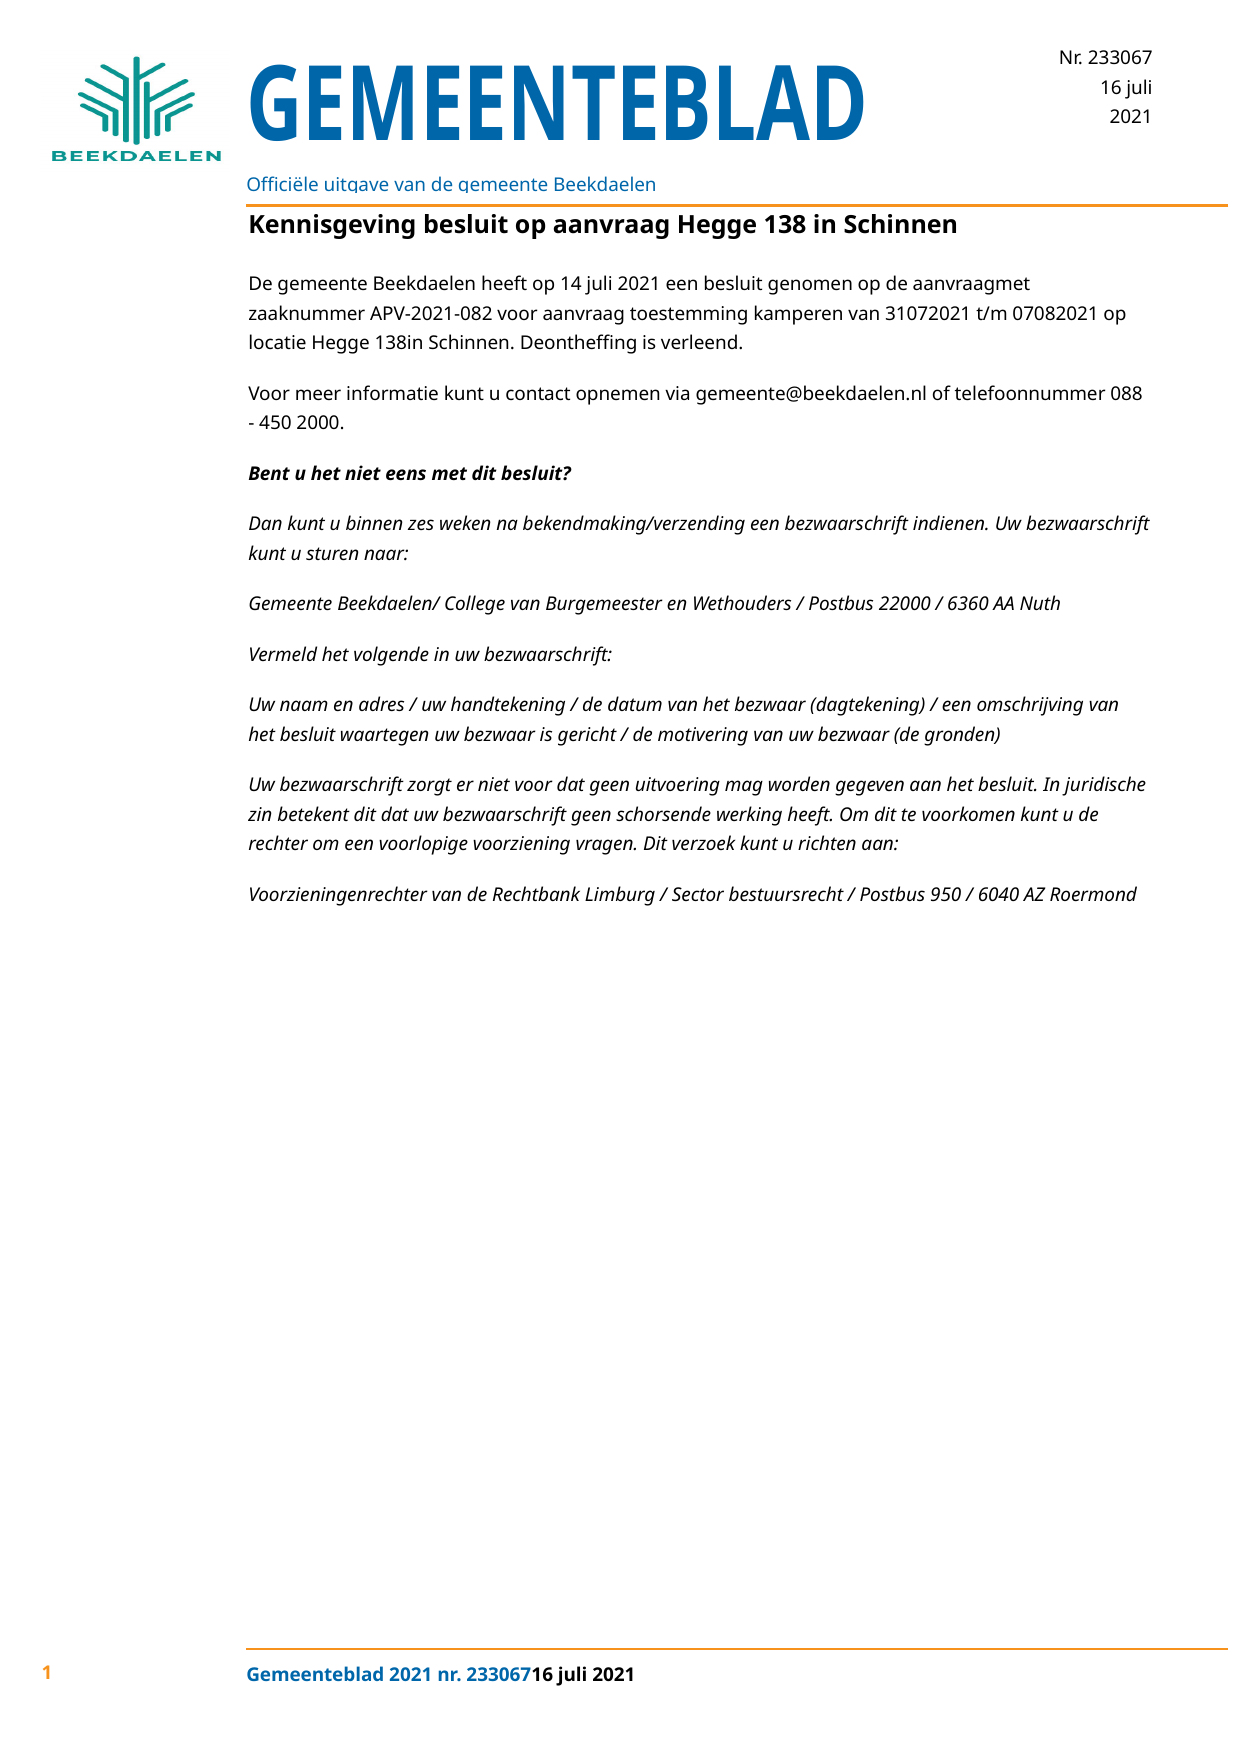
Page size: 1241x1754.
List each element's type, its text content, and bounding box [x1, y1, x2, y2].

text Bent u het niet eens met dit besluit? [248, 460, 1152, 486]
text Voorzieningenrechter van de Rechtbank Limburg / Sector bestuursrecht / Postbus 950 / 6040 AZ Roermond [248, 881, 1152, 906]
text Gemeente Beekdaelen/ College van Burgemeester en Wethouders / Postbus 22000 / 6360 AA Nuth [248, 590, 1152, 616]
text Vermeld het volgende in uw bezwaarschrift: [248, 641, 1152, 666]
text Kennisgeving besluit op aanvraag Hegge 138 in Schinnen [248, 207, 1152, 241]
picture [41, 47, 231, 172]
text De gemeente Beekdaelen heeft op 14 juli 2021 een besluit genomen op de aanvraagmet zaaknummer APV-2021-082 voor aanvraag toestemming kamperen van 31072021 t/m 07082021 op locatie Hegge 138in Schinnen. Deontheffing is verleend. [248, 270, 1152, 355]
text Uw bezwaarschrift zorgt er niet voor dat geen uitvoering mag worden gegeven aan het besluit. In juridische zin betekent dit dat uw bezwaarschrift geen schorsende werking heeft. Om dit te voorkomen kunt u de rechter om een voorlopige voorziening vragen. Dit verzoek kunt u richten aan: [248, 771, 1152, 856]
text Voor meer informatie kunt u contact opnemen via gemeente@beekdaelen.nl of telefoonnummer 088 - 450 2000. [248, 380, 1152, 435]
text Uw naam en adres / uw handtekening / de datum van het bezwaar (dagtekening) / een omschrijving van het besluit waartegen uw bezwaar is gericht / de motivering van uw bezwaar (de gronden) [248, 691, 1152, 746]
text Dan kunt u binnen zes weken na bekendmaking/verzending een bezwaarschrift indienen. Uw bezwaarschrift kunt u sturen naar: [248, 510, 1152, 566]
